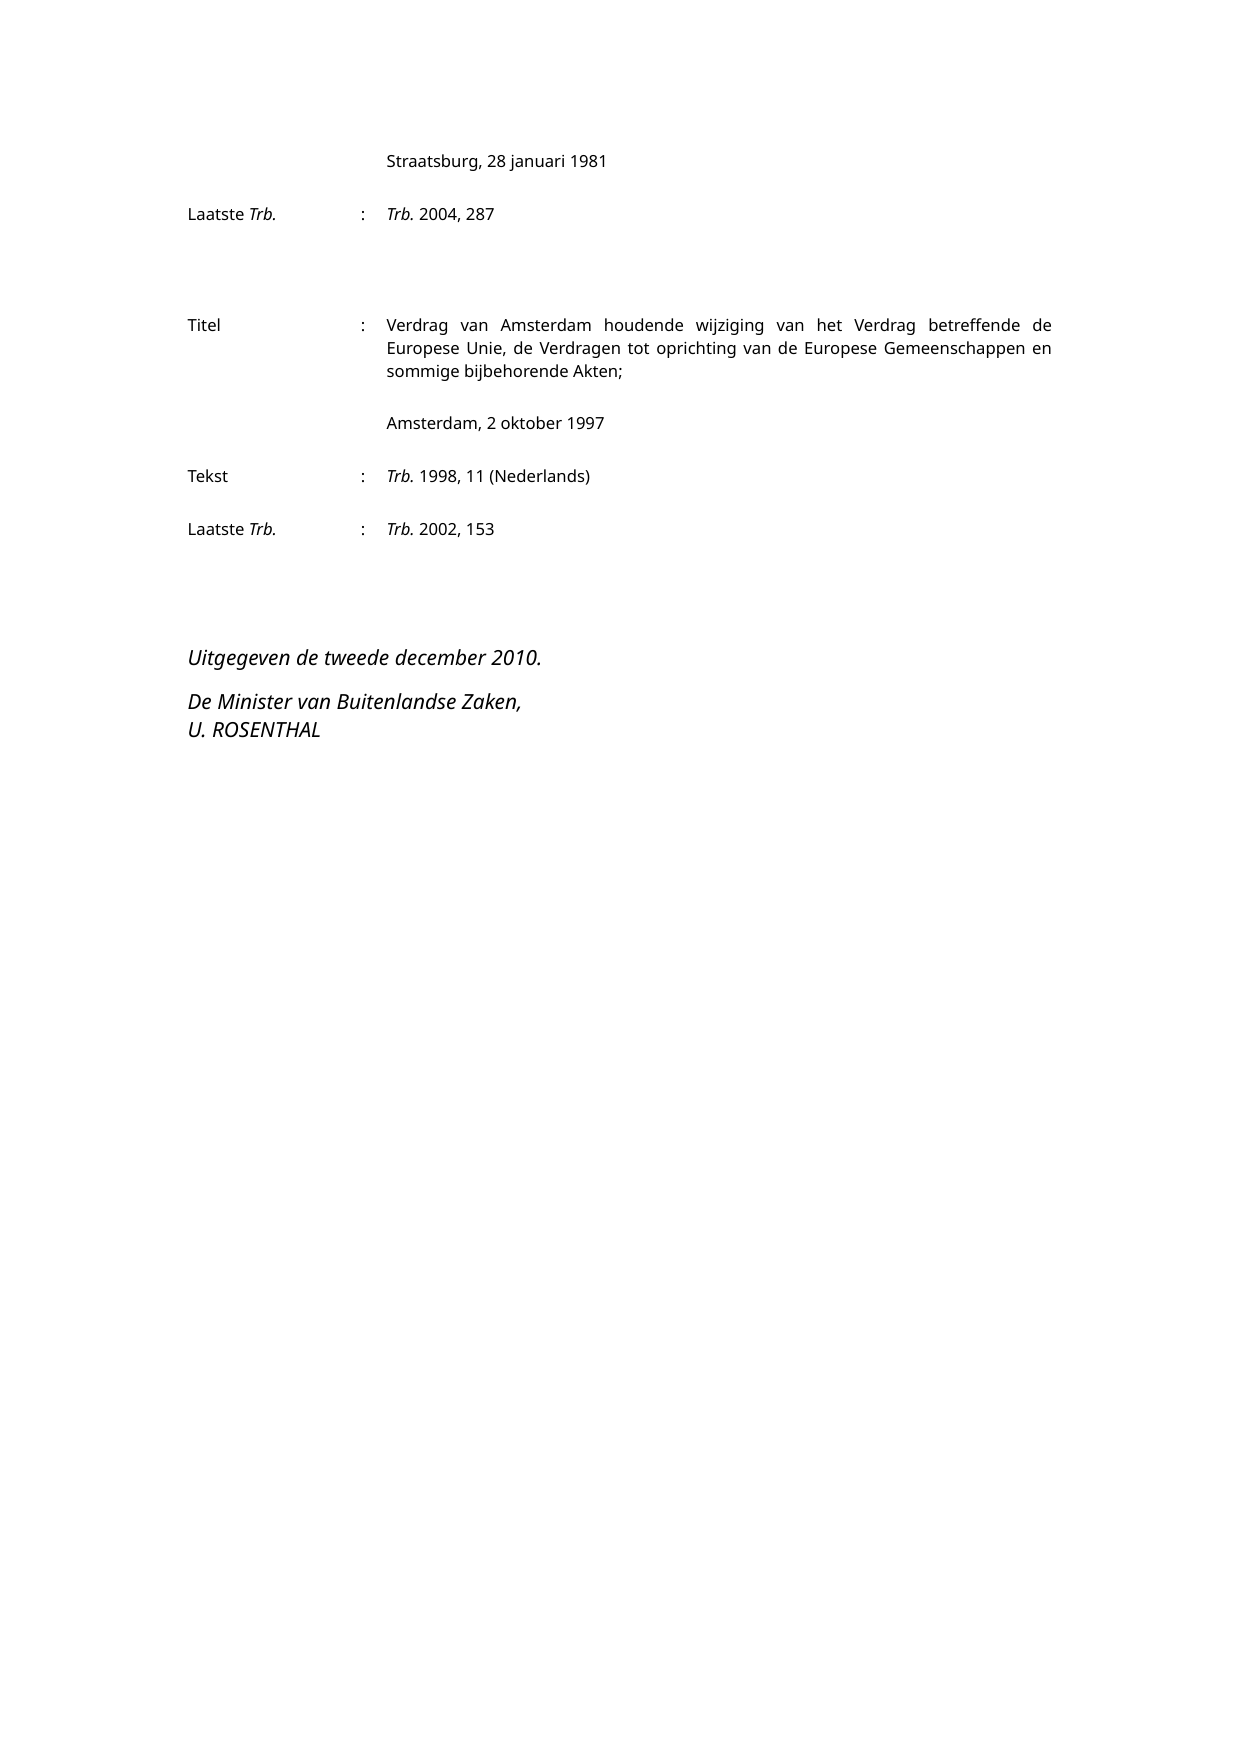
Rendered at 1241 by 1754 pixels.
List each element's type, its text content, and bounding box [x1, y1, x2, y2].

table_cell Laatste Trb. [188, 518, 361, 570]
text De Minister van Buitenlandse Zaken, [187, 687, 1053, 715]
table_cell [386, 255, 1053, 314]
table_cell : [361, 314, 386, 465]
table_cell [188, 150, 361, 203]
table_cell [361, 255, 386, 314]
table_cell Trb. 2002, 153 [386, 518, 1053, 570]
table_cell Laatste Trb. [188, 203, 361, 255]
table_cell Trb. 1998, 11 (Nederlands) [386, 465, 1053, 517]
table_cell Straatsburg, 28 januari 1981 [386, 150, 1053, 203]
table_cell Tekst [188, 465, 361, 517]
table_cell Verdrag van Amsterdam houdende wijziging van het Verdrag betreffende de Europese Unie, de Verdragen tot oprichting van de Europese Gemeenschappen en sommige bijbehorende Akten; Amsterdam, 2 oktober 1997 [386, 314, 1053, 465]
table_cell Trb. 2004, 287 [386, 203, 1053, 255]
table_cell : [361, 518, 386, 570]
table_cell : [361, 203, 386, 255]
table_cell [188, 255, 361, 314]
text Uitgegeven de tweede december 2010. [187, 643, 1053, 672]
text U. ROSENTHAL [187, 715, 1053, 744]
table_cell [361, 150, 386, 203]
table_cell Titel [188, 314, 361, 465]
table_cell : [361, 465, 386, 517]
